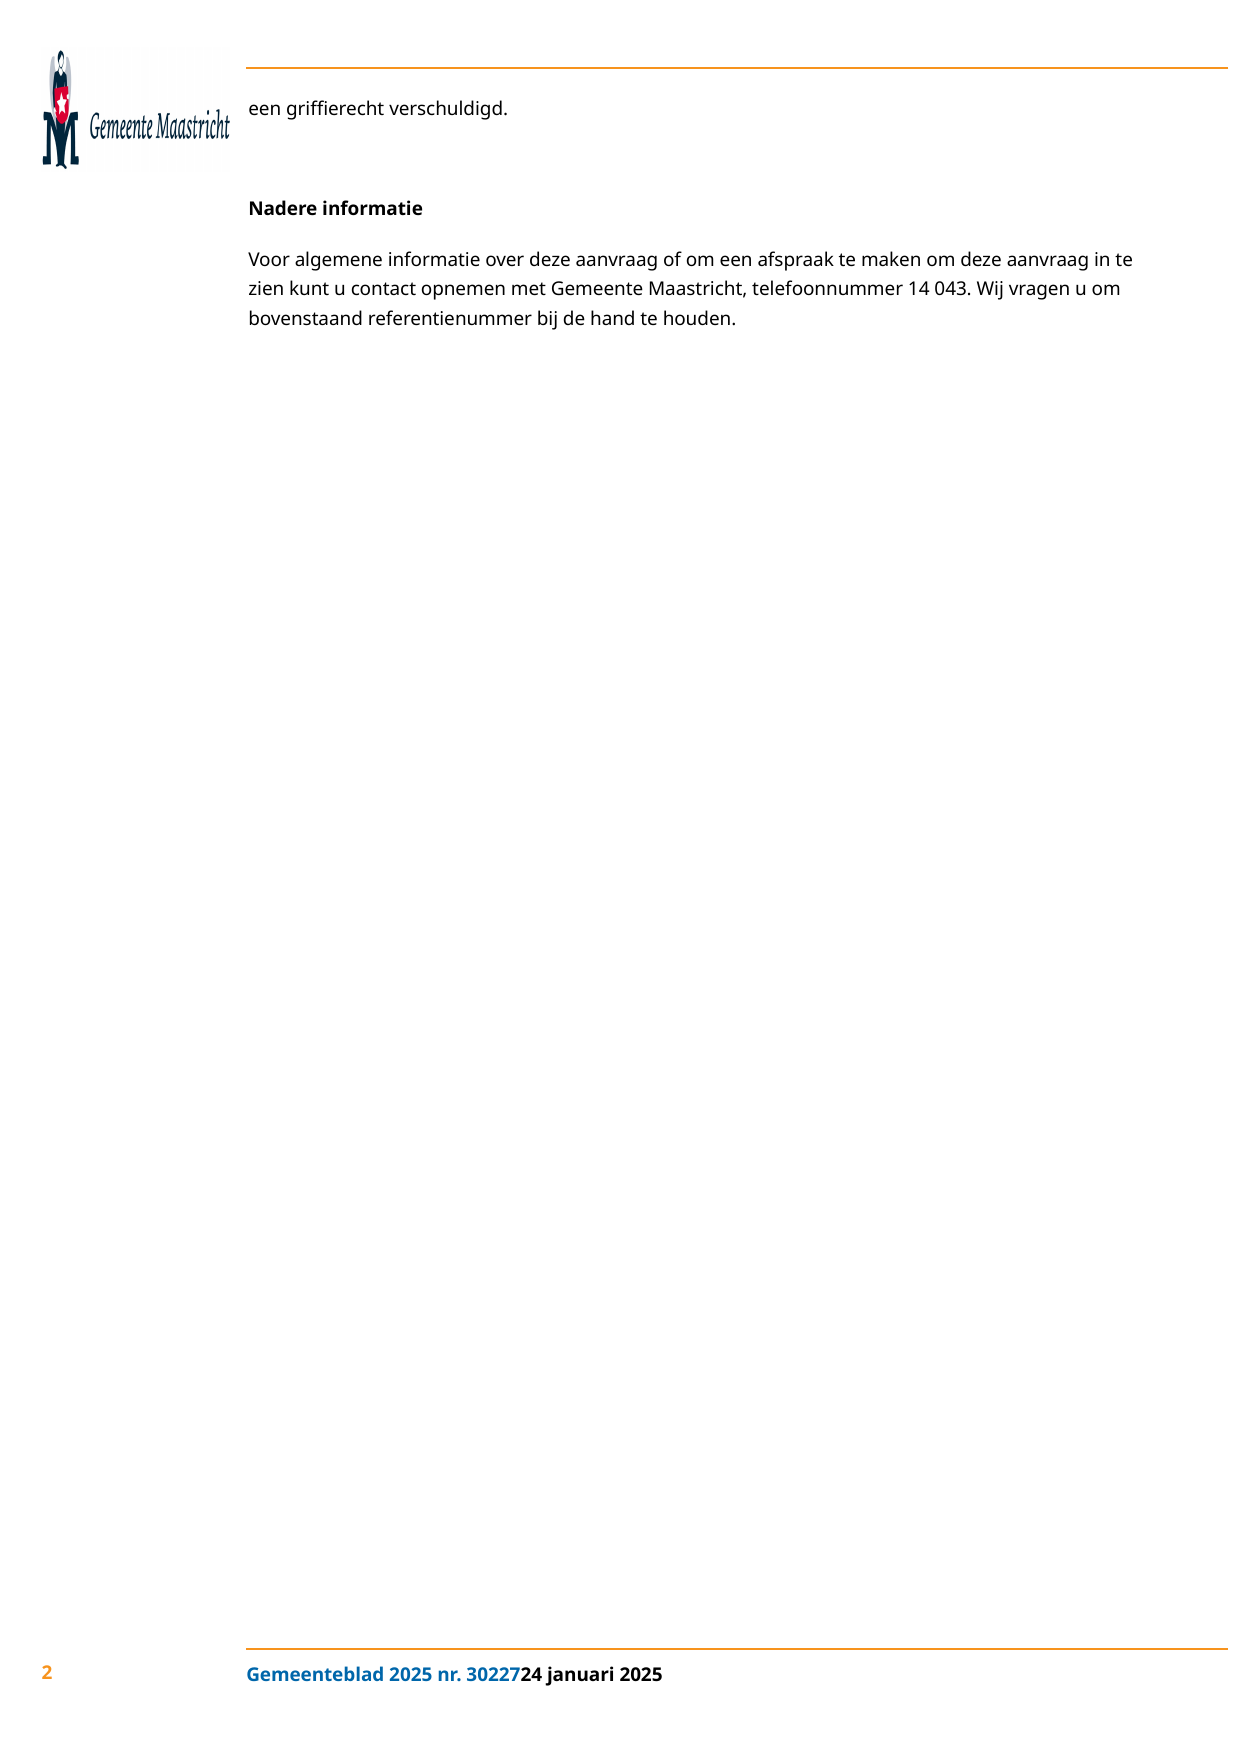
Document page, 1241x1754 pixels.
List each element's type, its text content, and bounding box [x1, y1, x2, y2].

text een griffierecht verschuldigd. [248, 95, 1152, 121]
text Nadere informatie [248, 196, 1152, 221]
text Voor algemene informatie over deze aanvraag of om een afspraak te maken om deze aanvraag in te zien kunt u contact opnemen met Gemeente Maastricht, telefoonnummer 14 043. Wij vragen u om bovenstaand referentienummer bij de hand te houden. [248, 246, 1152, 331]
picture [41, 47, 231, 172]
